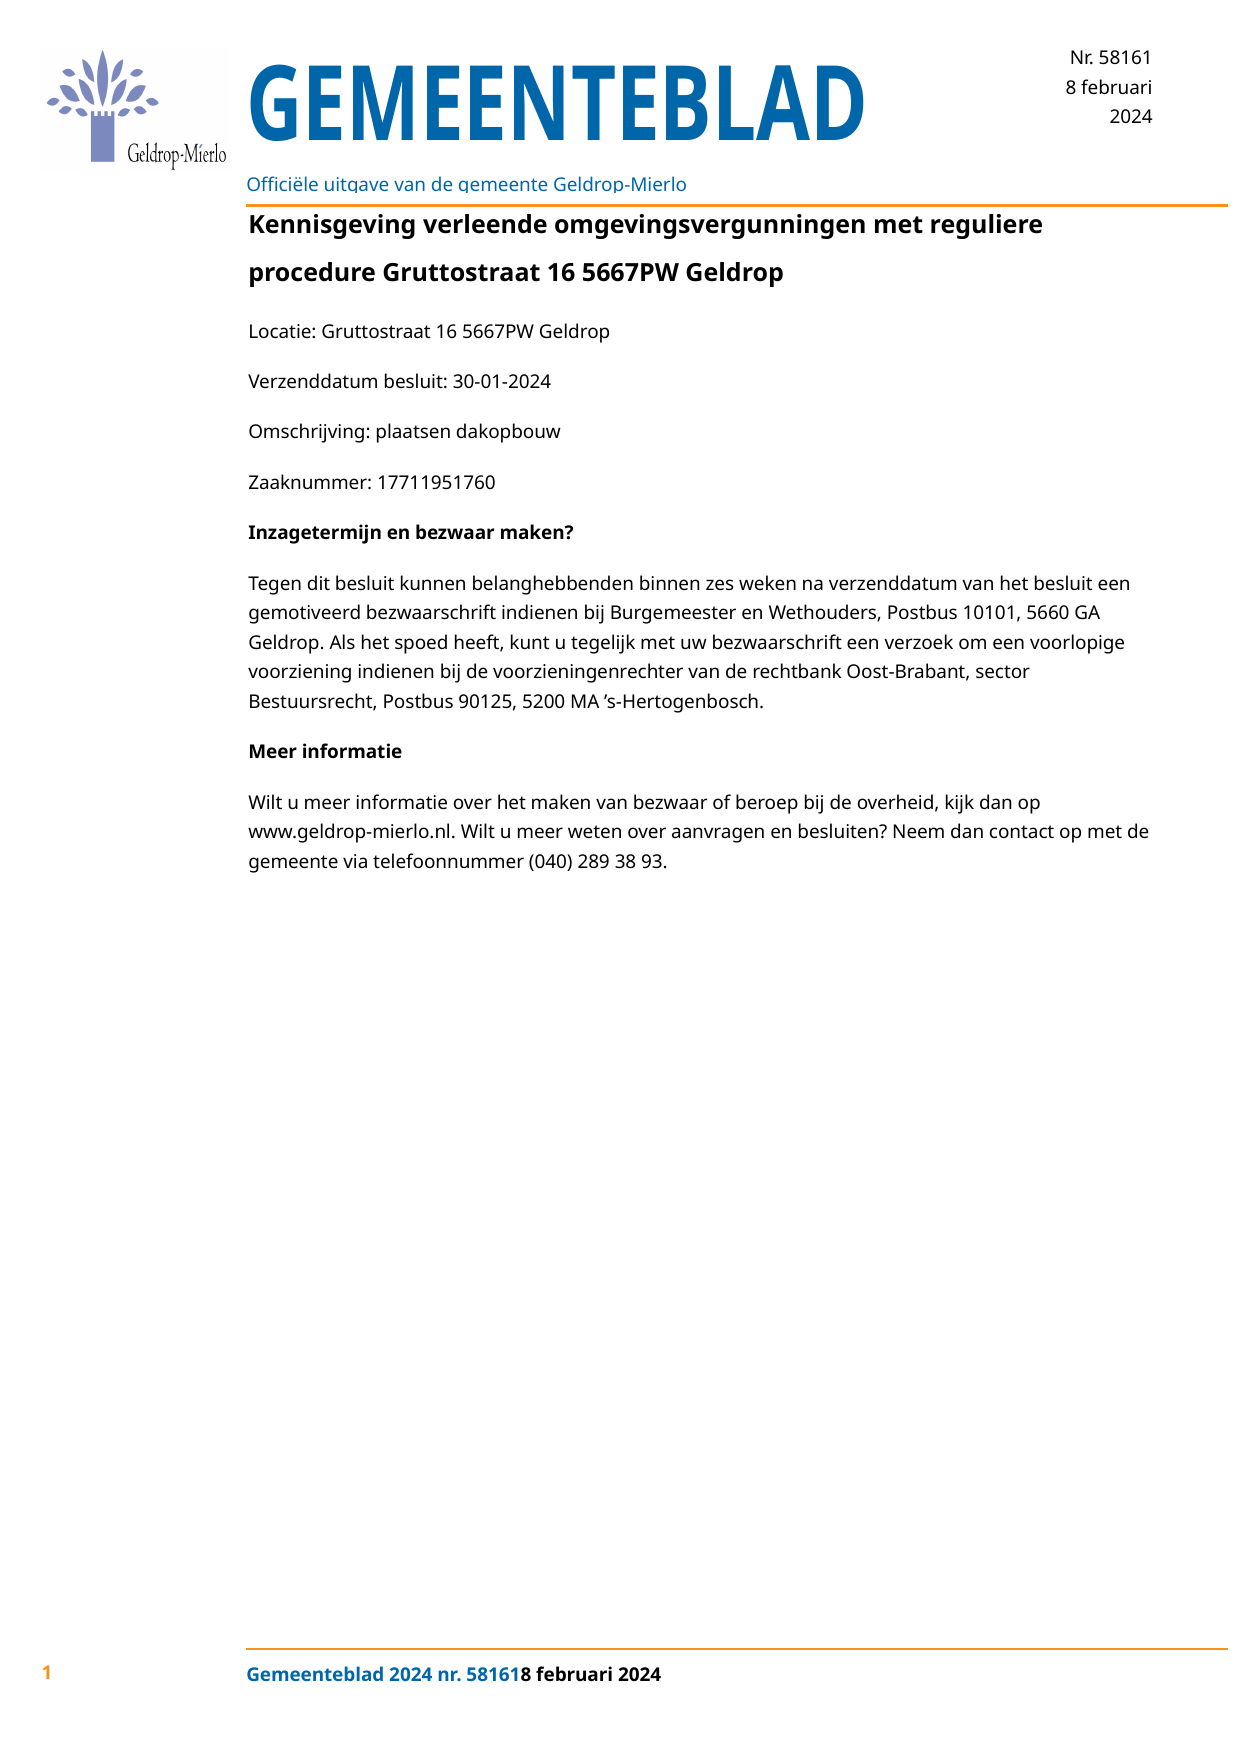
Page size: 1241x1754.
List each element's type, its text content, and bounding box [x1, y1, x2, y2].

text Meer informatie [248, 739, 1152, 764]
text Zaaknummer: 17711951760 [248, 469, 1152, 495]
text Wilt u meer informatie over het maken van bezwaar of beroep bij de overheid, kijk dan op www.geldrop-mierlo.nl. Wilt u meer weten over aanvragen en besluiten? Neem dan contact op met de gemeente via telefoonnummer (040) 289 38 93. [248, 789, 1152, 874]
text Kennisgeving verleende omgevingsvergunningen met reguliere procedure Gruttostraat 16 5667PW Geldrop [248, 207, 1152, 288]
text Locatie: Gruttostraat 16 5667PW Geldrop [248, 318, 1152, 344]
text Verzenddatum besluit: 30-01-2024 [248, 368, 1152, 394]
picture [41, 47, 231, 172]
text Inzagetermijn en bezwaar maken? [248, 519, 1152, 545]
text Tegen dit besluit kunnen belanghebbenden binnen zes weken na verzenddatum van het besluit een gemotiveerd bezwaarschrift indienen bij Burgemeester en Wethouders, Postbus 10101, 5660 GA Geldrop. Als het spoed heeft, kunt u tegelijk met uw bezwaarschrift een verzoek om een voorlopige voorziening indienen bij de voorzieningenrechter van de rechtbank Oost-Brabant, sector Bestuursrecht, Postbus 90125, 5200 MA ’s-Hertogenbosch. [248, 570, 1152, 714]
text Omschrijving: plaatsen dakopbouw [248, 419, 1152, 444]
